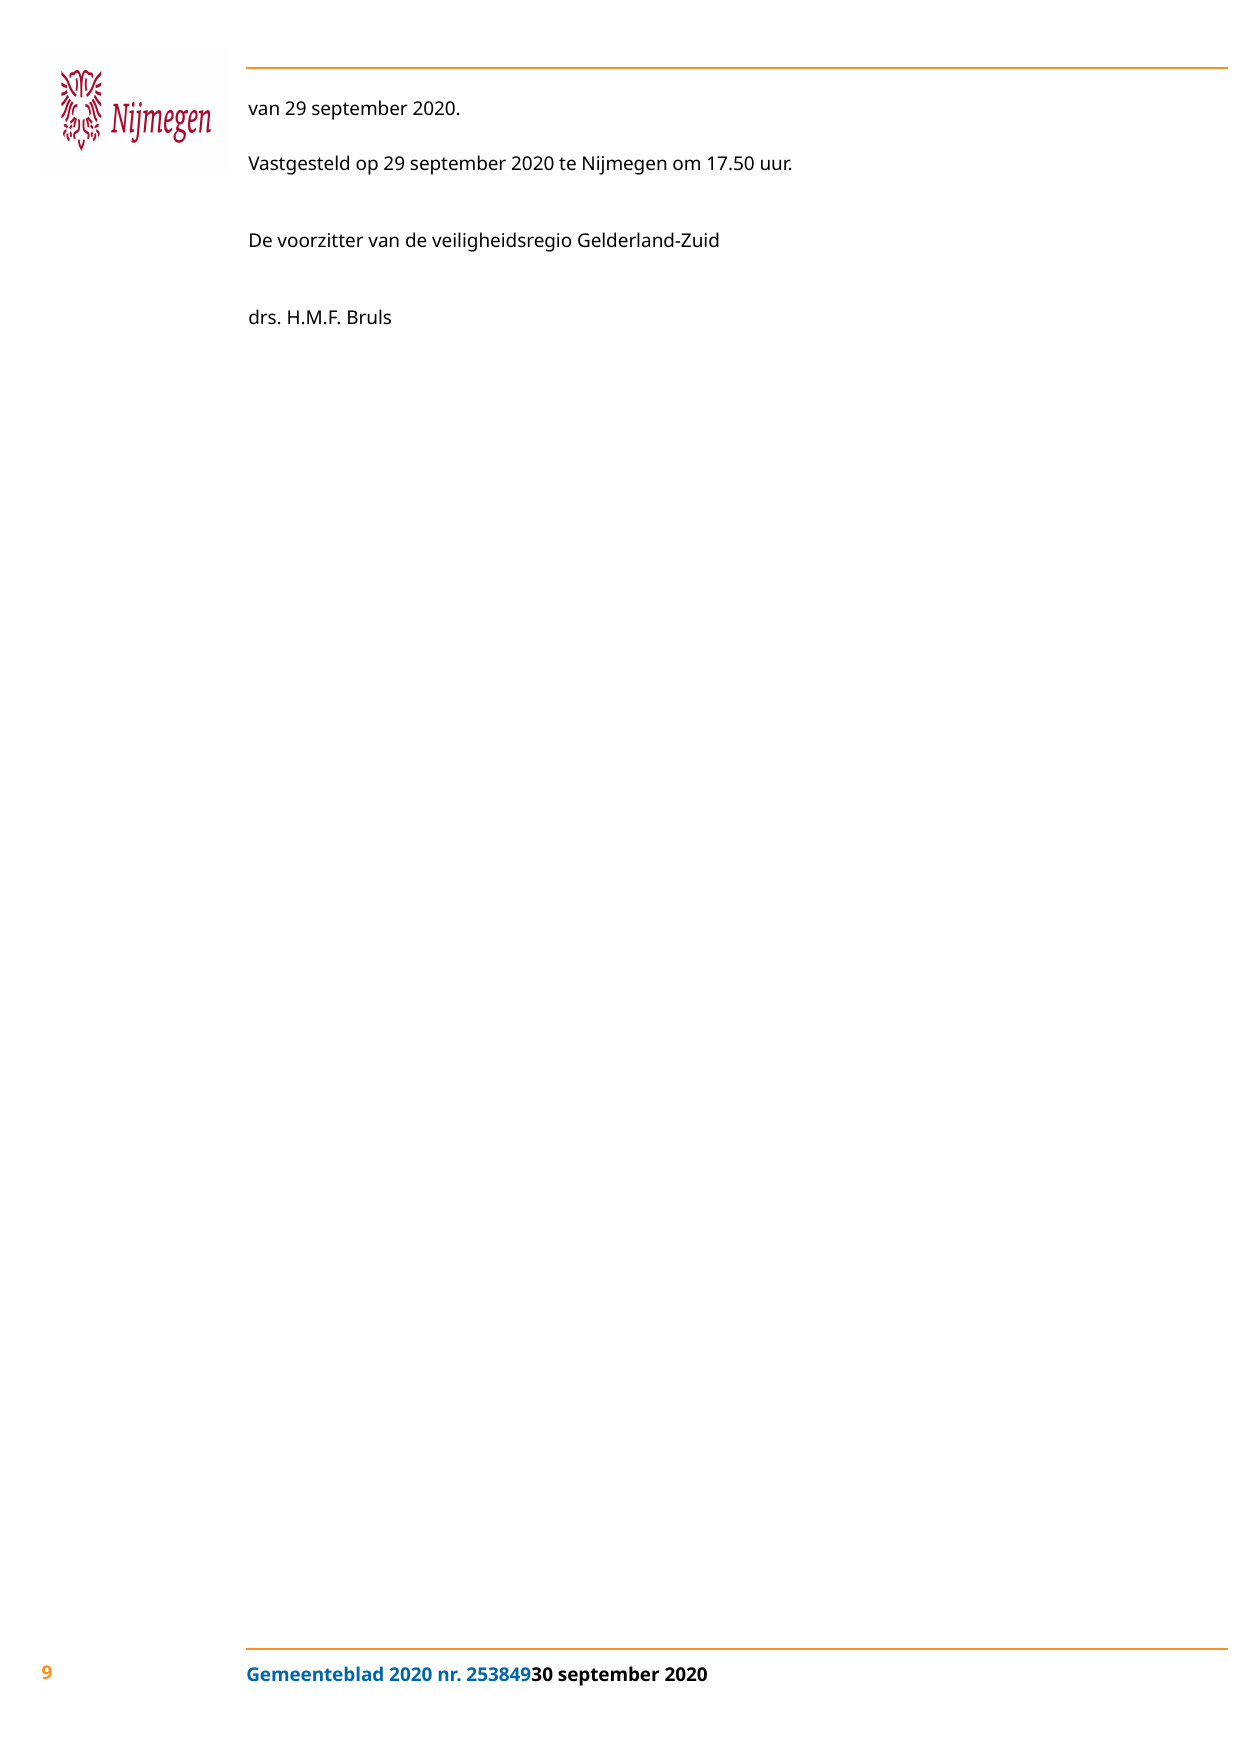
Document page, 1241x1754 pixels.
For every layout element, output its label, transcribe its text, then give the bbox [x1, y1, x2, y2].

text van 29 september 2020. [248, 95, 1152, 121]
picture [41, 47, 231, 172]
text drs. H.M.F. Bruls [248, 304, 1152, 330]
text Vastgesteld op 29 september 2020 te Nijmegen om 17.50 uur. [248, 150, 1152, 176]
text De voorzitter van de veiligheidsregio Gelderland-Zuid [248, 227, 1152, 253]
